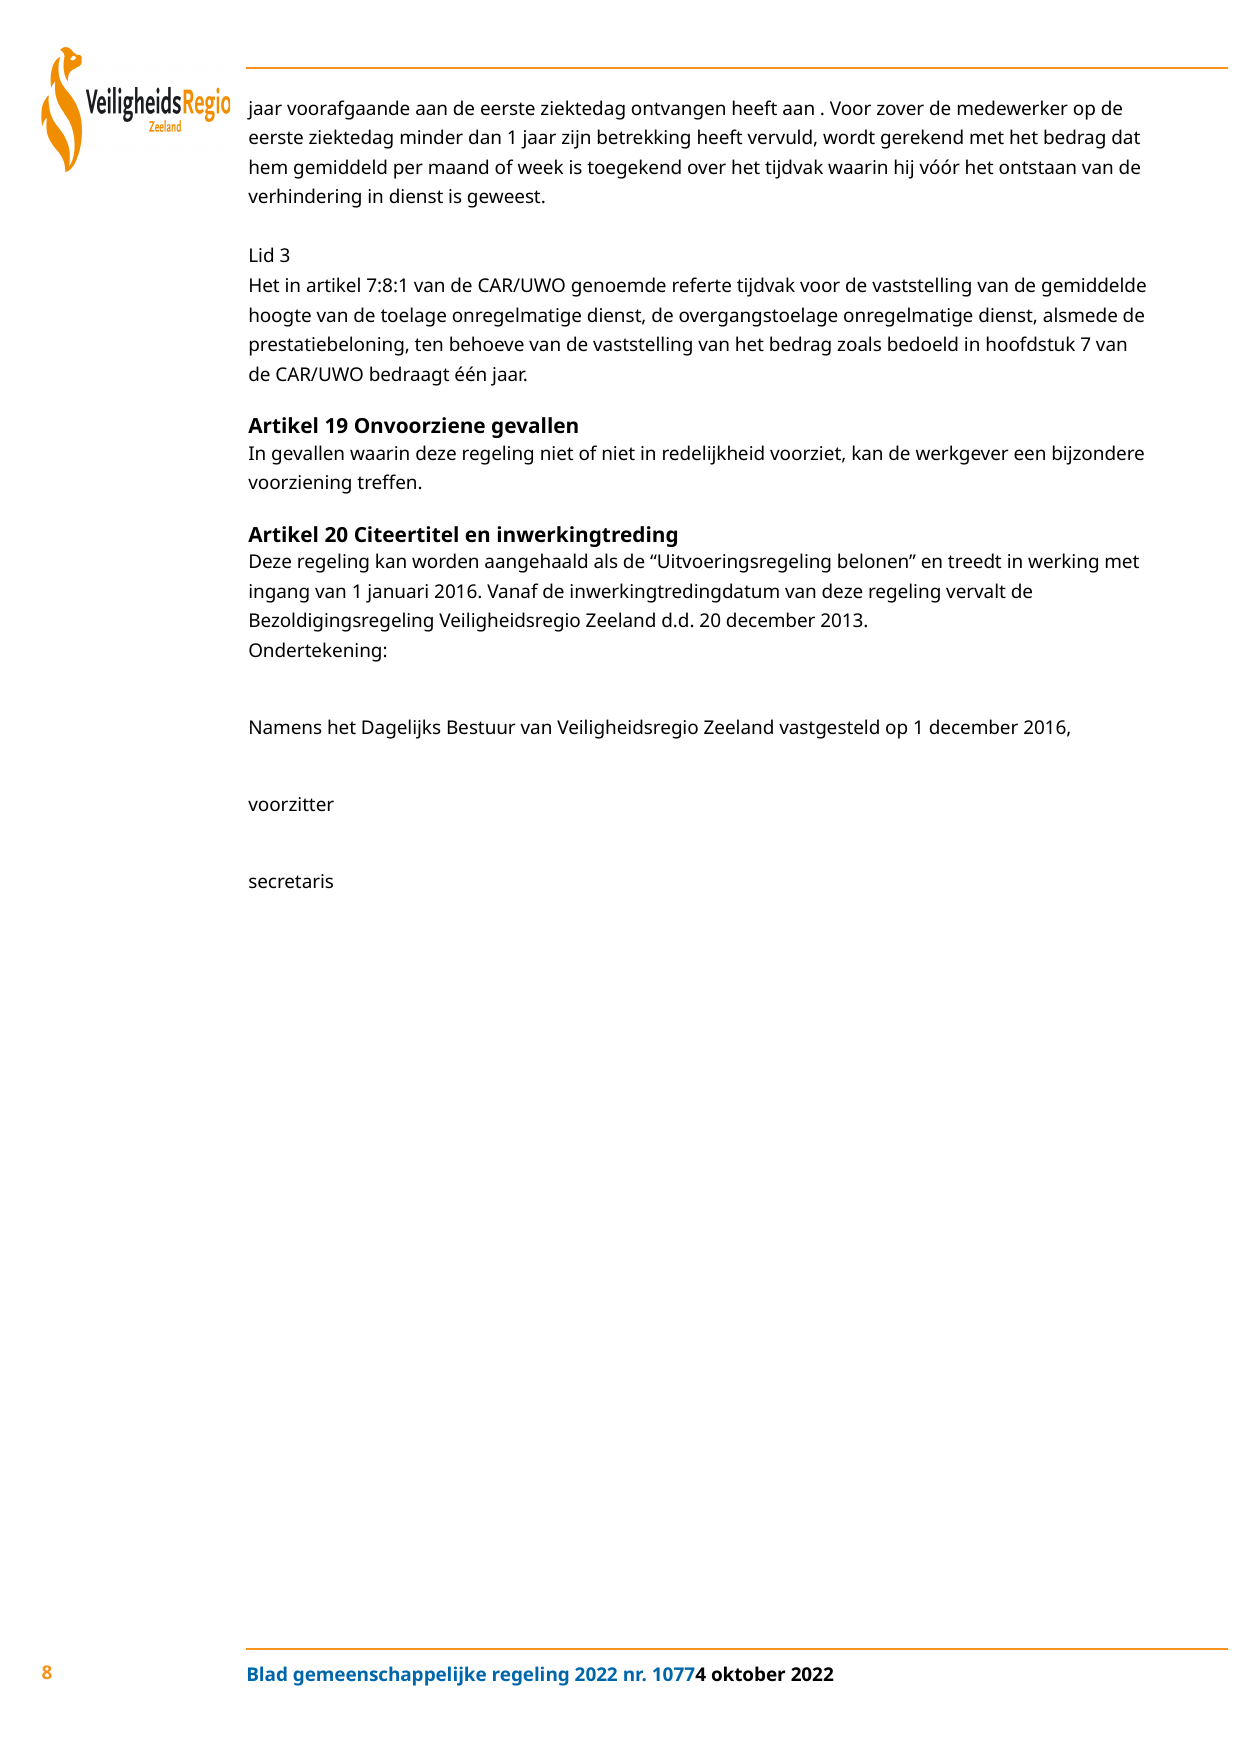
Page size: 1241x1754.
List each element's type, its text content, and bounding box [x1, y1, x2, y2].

text Namens het Dagelijks Bestuur van Veiligheidsregio Zeeland vastgesteld op 1 december 2016, [248, 714, 1152, 740]
text voorzitter [248, 791, 1152, 817]
text jaar voorafgaande aan de eerste ziektedag ontvangen heeft aan . Voor zover de medewerker op de eerste ziektedag minder dan 1 jaar zijn betrekking heeft vervuld, wordt gerekend met het bedrag dat hem gemiddeld per maand of week is toegekend over het tijdvak waarin hij vóór het ontstaan van de verhindering in dienst is geweest. [248, 95, 1152, 209]
text Deze regeling kan worden aangehaald als de “Uitvoeringsregeling belonen” en treedt in werking met ingang van 1 januari 2016. Vanaf de inwerkingtredingdatum van deze regeling vervalt de Bezoldigingsregeling Veiligheidsregio Zeeland d.d. 20 december 2013. [248, 548, 1152, 633]
text Lid 3 [248, 243, 1152, 268]
text Artikel 20 Citeertitel en inwerkingtreding [248, 520, 1152, 548]
text Artikel 19 Onvoorziene gevallen [248, 411, 1152, 440]
text Ondertekening: [248, 637, 1152, 663]
text Het in artikel 7:8:1 van de CAR/UWO genoemde referte tijdvak voor de vaststelling van de gemiddelde hoogte van de toelage onregelmatige dienst, de overgangstoelage onregelmatige dienst, alsmede de prestatiebeloning, ten behoeve van de vaststelling van het bedrag zoals bedoeld in hoofdstuk 7 van de CAR/UWO bedraagt één jaar. [248, 272, 1152, 387]
text secretaris [248, 869, 1152, 894]
picture [41, 47, 231, 172]
text In gevallen waarin deze regeling niet of niet in redelijkheid voorziet, kan de werkgever een bijzondere voorziening treffen. [248, 440, 1152, 495]
